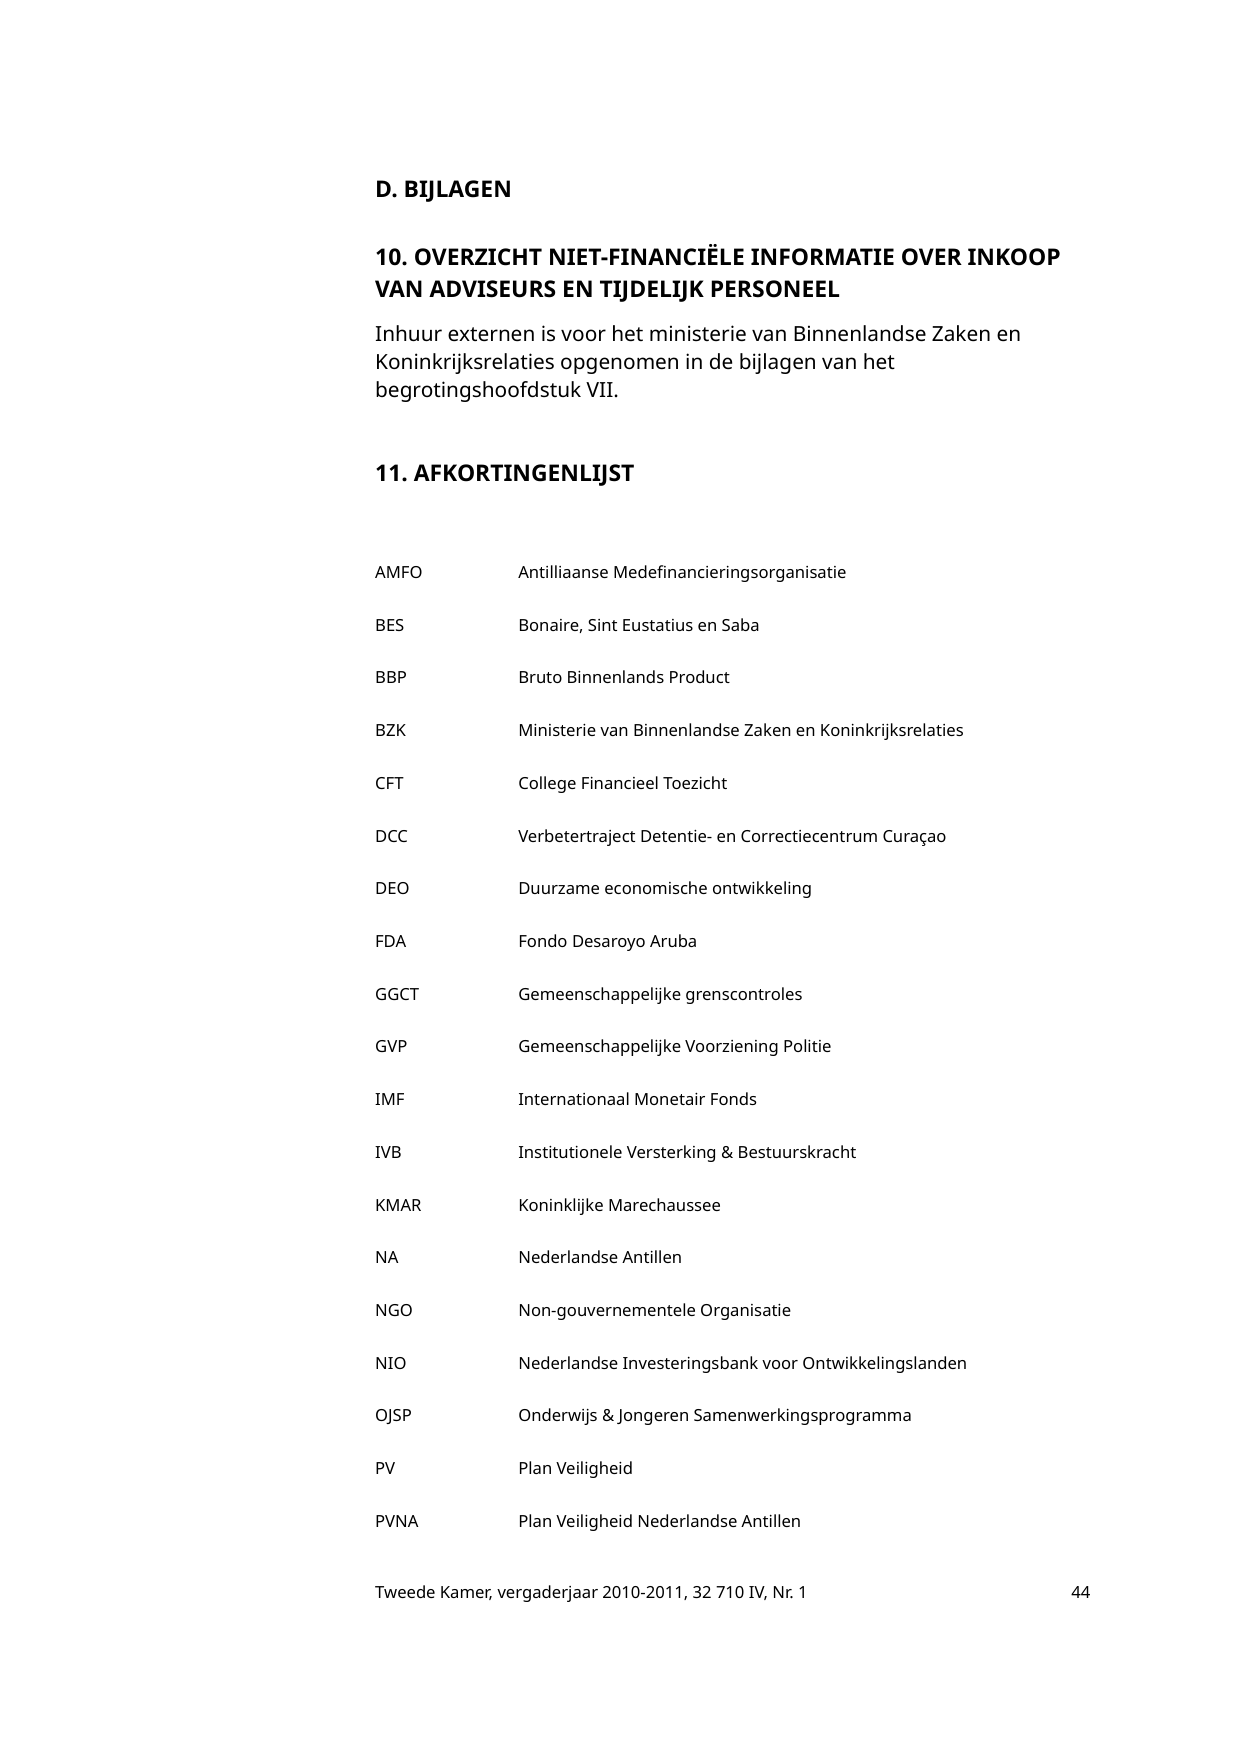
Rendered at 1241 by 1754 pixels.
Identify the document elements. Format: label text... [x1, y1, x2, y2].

table_header Antilliaanse Medefinancieringsorganisatie [518, 561, 1090, 613]
table_cell Plan Veiligheid Nederlandse Antillen [518, 1510, 1090, 1532]
table_cell BBP [375, 666, 518, 719]
table_header AMFO [375, 561, 518, 613]
table_cell KMAR [375, 1193, 518, 1246]
table_cell Bruto Binnenlands Product [518, 666, 1090, 719]
table_cell Gemeenschappelijke grenscontroles [518, 983, 1090, 1035]
table_cell FDA [375, 930, 518, 982]
table_cell Institutionele Versterking & Bestuurskracht [518, 1141, 1090, 1193]
table_cell Nederlandse Antillen [518, 1246, 1090, 1299]
table_cell College Financieel Toezicht [518, 772, 1090, 824]
table_cell DCC [375, 824, 518, 877]
table_cell OJSP [375, 1404, 518, 1457]
table_cell IMF [375, 1088, 518, 1141]
table_cell Nederlandse Investeringsbank voor Ontwikkelingslanden [518, 1351, 1090, 1404]
table_cell GVP [375, 1035, 518, 1088]
subtitle D. BIJLAGEN [375, 172, 1090, 204]
table_cell CFT [375, 772, 518, 824]
table_cell PV [375, 1457, 518, 1509]
table_cell BES [375, 614, 518, 666]
subtitle 11. AFKORTINGENLIJST [375, 457, 1090, 488]
table_cell Plan Veiligheid [518, 1457, 1090, 1509]
text Inhuur externen is voor het ministerie van Binnenlandse Zaken en Koninkrijksrelaties opgenomen in de bijlagen van het begrotingshoofdstuk VII. [375, 319, 1090, 404]
table_cell Non-gouvernementele Organisatie [518, 1299, 1090, 1351]
table_cell GGCT [375, 983, 518, 1035]
table_cell DEO [375, 877, 518, 930]
table_cell Fondo Desaroyo Aruba [518, 930, 1090, 982]
table_cell IVB [375, 1141, 518, 1193]
table_cell Koninklijke Marechaussee [518, 1193, 1090, 1246]
table_cell NIO [375, 1351, 518, 1404]
subtitle 10. OVERZICHT NIET-FINANCIËLE INFORMATIE OVER INKOOP VAN ADVISEURS EN TIJDELIJK PERSONEEL [375, 241, 1090, 304]
table_cell Internationaal Monetair Fonds [518, 1088, 1090, 1141]
table_cell Onderwijs & Jongeren Samenwerkingsprogramma [518, 1404, 1090, 1457]
table_cell Gemeenschappelijke Voorziening Politie [518, 1035, 1090, 1088]
table_cell PVNA [375, 1510, 518, 1532]
table_cell Verbetertraject Detentie- en Correctiecentrum Curaçao [518, 824, 1090, 877]
table_cell Ministerie van Binnenlandse Zaken en Koninkrijksrelaties [518, 719, 1090, 772]
table_cell NGO [375, 1299, 518, 1351]
table_cell BZK [375, 719, 518, 772]
table_cell NA [375, 1246, 518, 1299]
table_cell Bonaire, Sint Eustatius en Saba [518, 614, 1090, 666]
table_cell Duurzame economische ontwikkeling [518, 877, 1090, 930]
